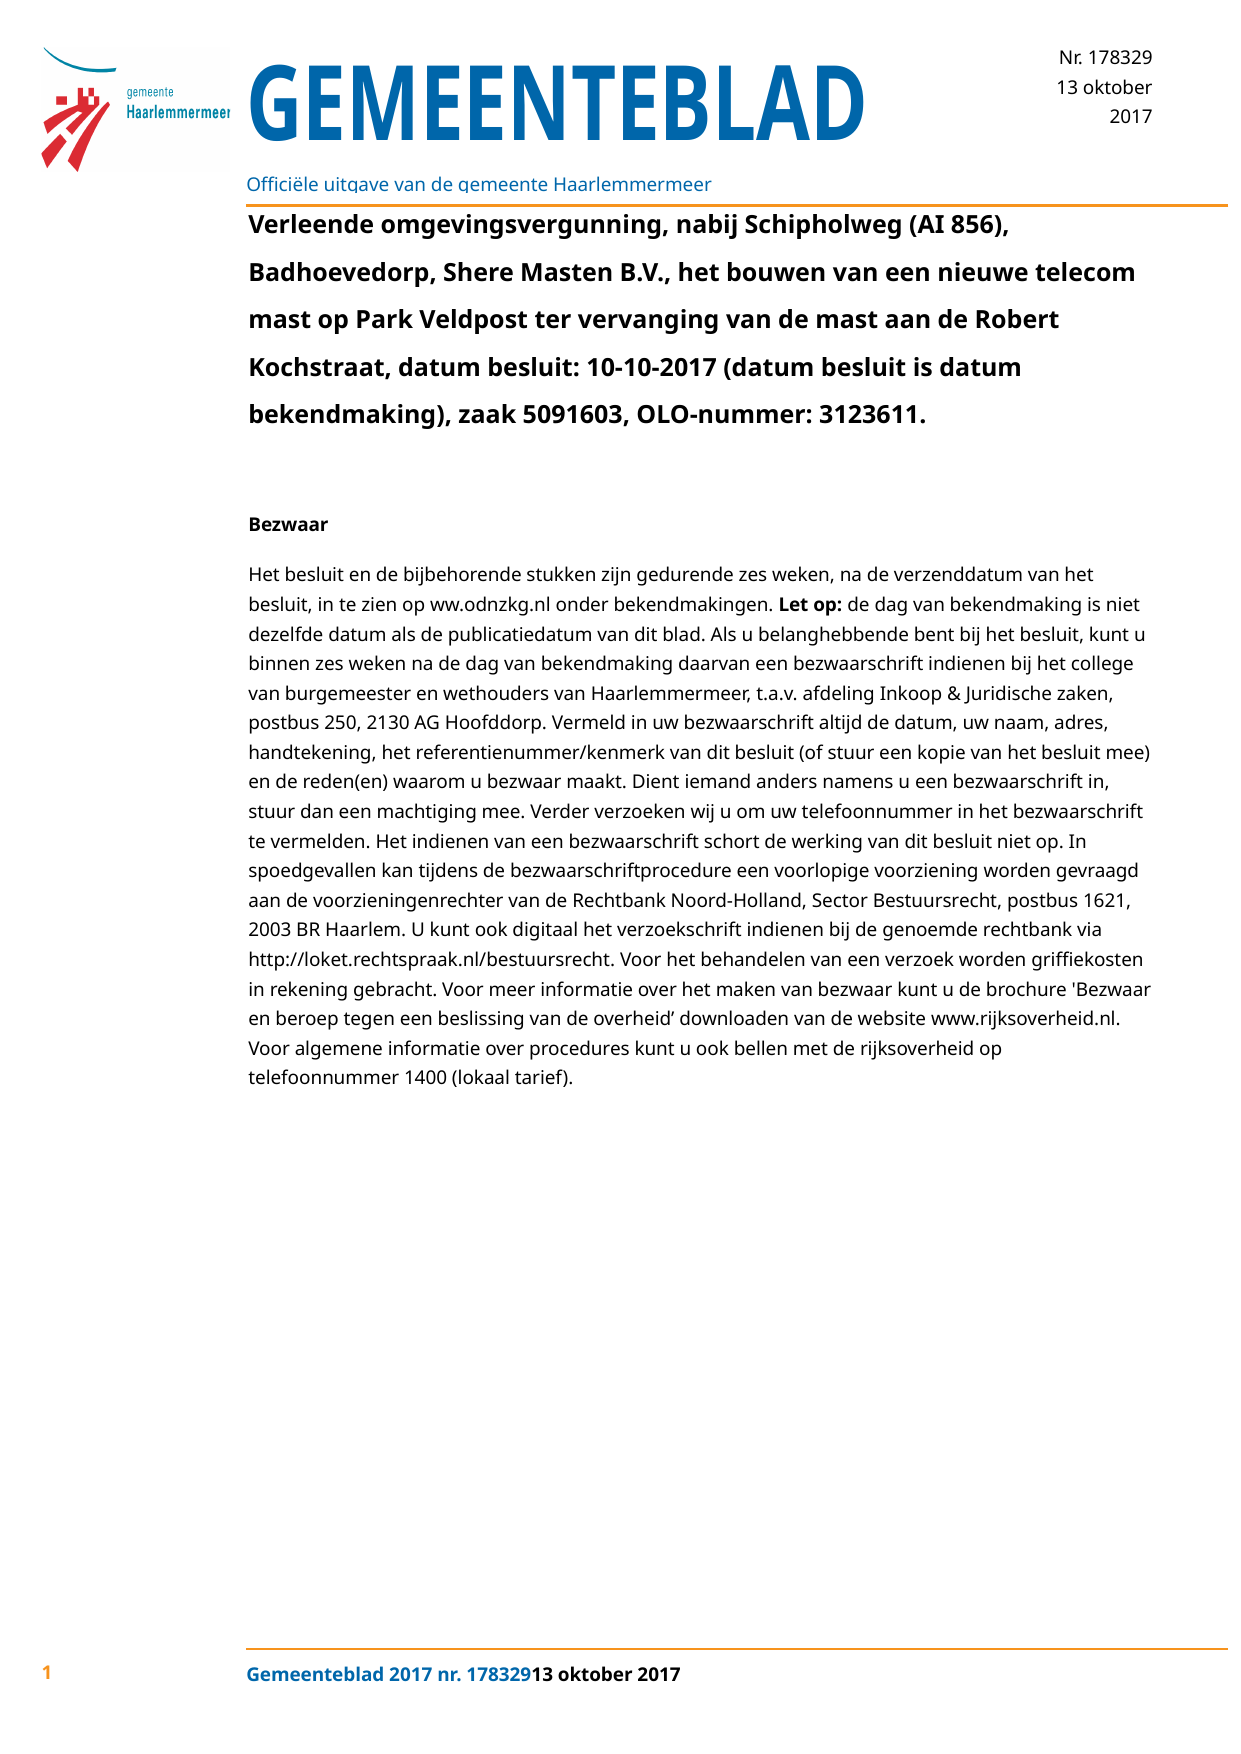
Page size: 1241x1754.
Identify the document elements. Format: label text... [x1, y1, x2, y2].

text Verleende omgevingsvergunning, nabij Schipholweg (AI 856), Badhoevedorp, Shere Masten B.V., het bouwen van een nieuwe telecom mast op Park Veldpost ter vervanging van de mast aan de Robert Kochstraat, datum besluit: 10-10-2017 (datum besluit is datum bekendmaking), zaak 5091603, OLO-nummer: 3123611. [248, 207, 1152, 431]
picture [41, 47, 231, 172]
text Het besluit en de bijbehorende stukken zijn gedurende zes weken, na de verzenddatum van het besluit, in te zien op ww.odnzkg.nl onder bekendmakingen. Let op: de dag van bekendmaking is niet dezelfde datum als de publicatiedatum van dit blad. Als u belanghebbende bent bij het besluit, kunt u binnen zes weken na de dag van bekendmaking daarvan een bezwaarschrift indienen bij het college van burgemeester en wethouders van Haarlemmermeer, t.a.v. afdeling Inkoop & Juridische zaken, postbus 250, 2130 AG Hoofddorp. Vermeld in uw bezwaarschrift altijd de datum, uw naam, adres, handtekening, het referentienummer/kenmerk van dit besluit (of stuur een kopie van het besluit mee) en de reden(en) waarom u bezwaar maakt. Dient iemand anders namens u een bezwaarschrift in, stuur dan een machtiging mee. Verder verzoeken wij u om uw telefoonnummer in het bezwaarschrift te vermelden. Het indienen van een bezwaarschrift schort de werking van dit besluit niet op. In spoedgevallen kan tijdens de bezwaarschriftprocedure een voorlopige voorziening worden gevraagd aan de voorzieningenrechter van de Rechtbank Noord-Holland, Sector Bestuursrecht, postbus 1621, 2003 BR Haarlem. U kunt ook digitaal het verzoekschrift indienen bij de genoemde rechtbank via http://loket.rechtspraak.nl/bestuursrecht. Voor het behandelen van een verzoek worden griffiekosten in rekening gebracht. Voor meer informatie over het maken van bezwaar kunt u de brochure 'Bezwaar en beroep tegen een beslissing van de overheid’ downloaden van de website www.rijksoverheid.nl. Voor algemene informatie over procedures kunt u ook bellen met de rijksoverheid op telefoonnummer 1400 (lokaal tarief). [248, 562, 1152, 1090]
text Bezwaar [248, 511, 1152, 537]
